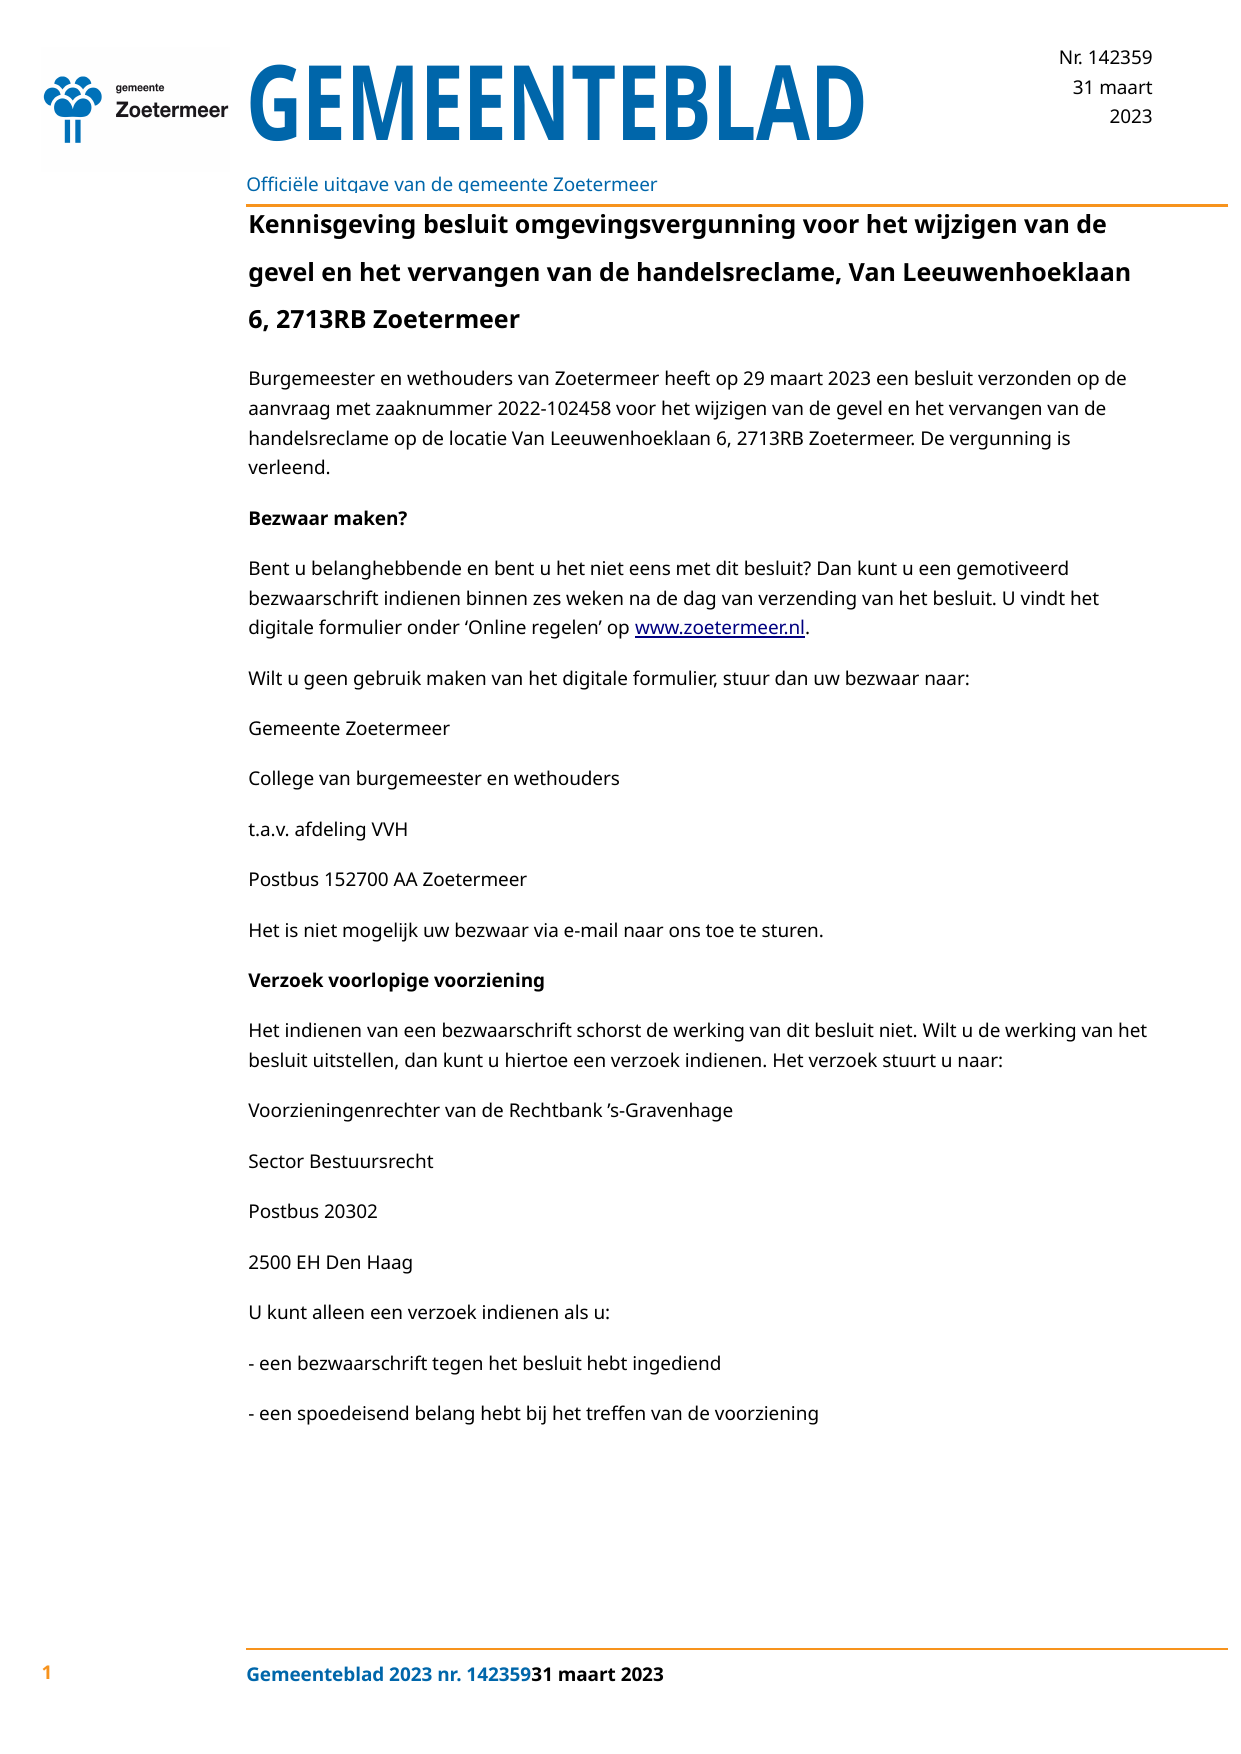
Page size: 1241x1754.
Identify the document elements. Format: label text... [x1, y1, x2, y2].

text Bent u belanghebbende en bent u het niet eens met dit besluit? Dan kunt u een gemotiveerd bezwaarschrift indienen binnen zes weken na de dag van verzending van het besluit. U vindt het digitale formulier onder ‘Online regelen’ op www.zoetermeer.nl. [248, 555, 1152, 640]
text 2500 EH Den Haag [248, 1249, 1152, 1274]
text Voorzieningenrechter van de Rechtbank ’s-Gravenhage [248, 1098, 1152, 1123]
text Gemeente Zoetermeer [248, 715, 1152, 741]
text - een bezwaarschrift tegen het besluit hebt ingediend [248, 1350, 1152, 1375]
text U kunt alleen een verzoek indienen als u: [248, 1299, 1152, 1325]
text Sector Bestuursrecht [248, 1148, 1152, 1174]
text - een spoedeisend belang hebt bij het treffen van de voorziening [248, 1400, 1152, 1426]
text Bezwaar maken? [248, 505, 1152, 530]
text Burgemeester en wethouders van Zoetermeer heeft op 29 maart 2023 een besluit verzonden op de aanvraag met zaaknummer 2022-102458 voor het wijzigen van de gevel en het vervangen van de handelsreclame op de locatie Van Leeuwenhoeklaan 6, 2713RB Zoetermeer. De vergunning is verleend. [248, 366, 1152, 480]
text Wilt u geen gebruik maken van het digitale formulier, stuur dan uw bezwaar naar: [248, 665, 1152, 690]
text Verzoek voorlopige voorziening [248, 967, 1152, 993]
text t.a.v. afdeling VVH [248, 816, 1152, 842]
text Postbus 20302 [248, 1198, 1152, 1224]
text Het is niet mogelijk uw bezwaar via e-mail naar ons toe te sturen. [248, 917, 1152, 942]
text Kennisgeving besluit omgevingsvergunning voor het wijzigen van de gevel en het vervangen van de handelsreclame, Van Leeuwenhoeklaan 6, 2713RB Zoetermeer [248, 207, 1152, 336]
text Het indienen van een bezwaarschrift schorst de werking van dit besluit niet. Wilt u de werking van het besluit uitstellen, dan kunt u hiertoe een verzoek indienen. Het verzoek stuurt u naar: [248, 1018, 1152, 1073]
text Postbus 152700 AA Zoetermeer [248, 866, 1152, 892]
picture [41, 47, 231, 172]
text College van burgemeester en wethouders [248, 766, 1152, 791]
